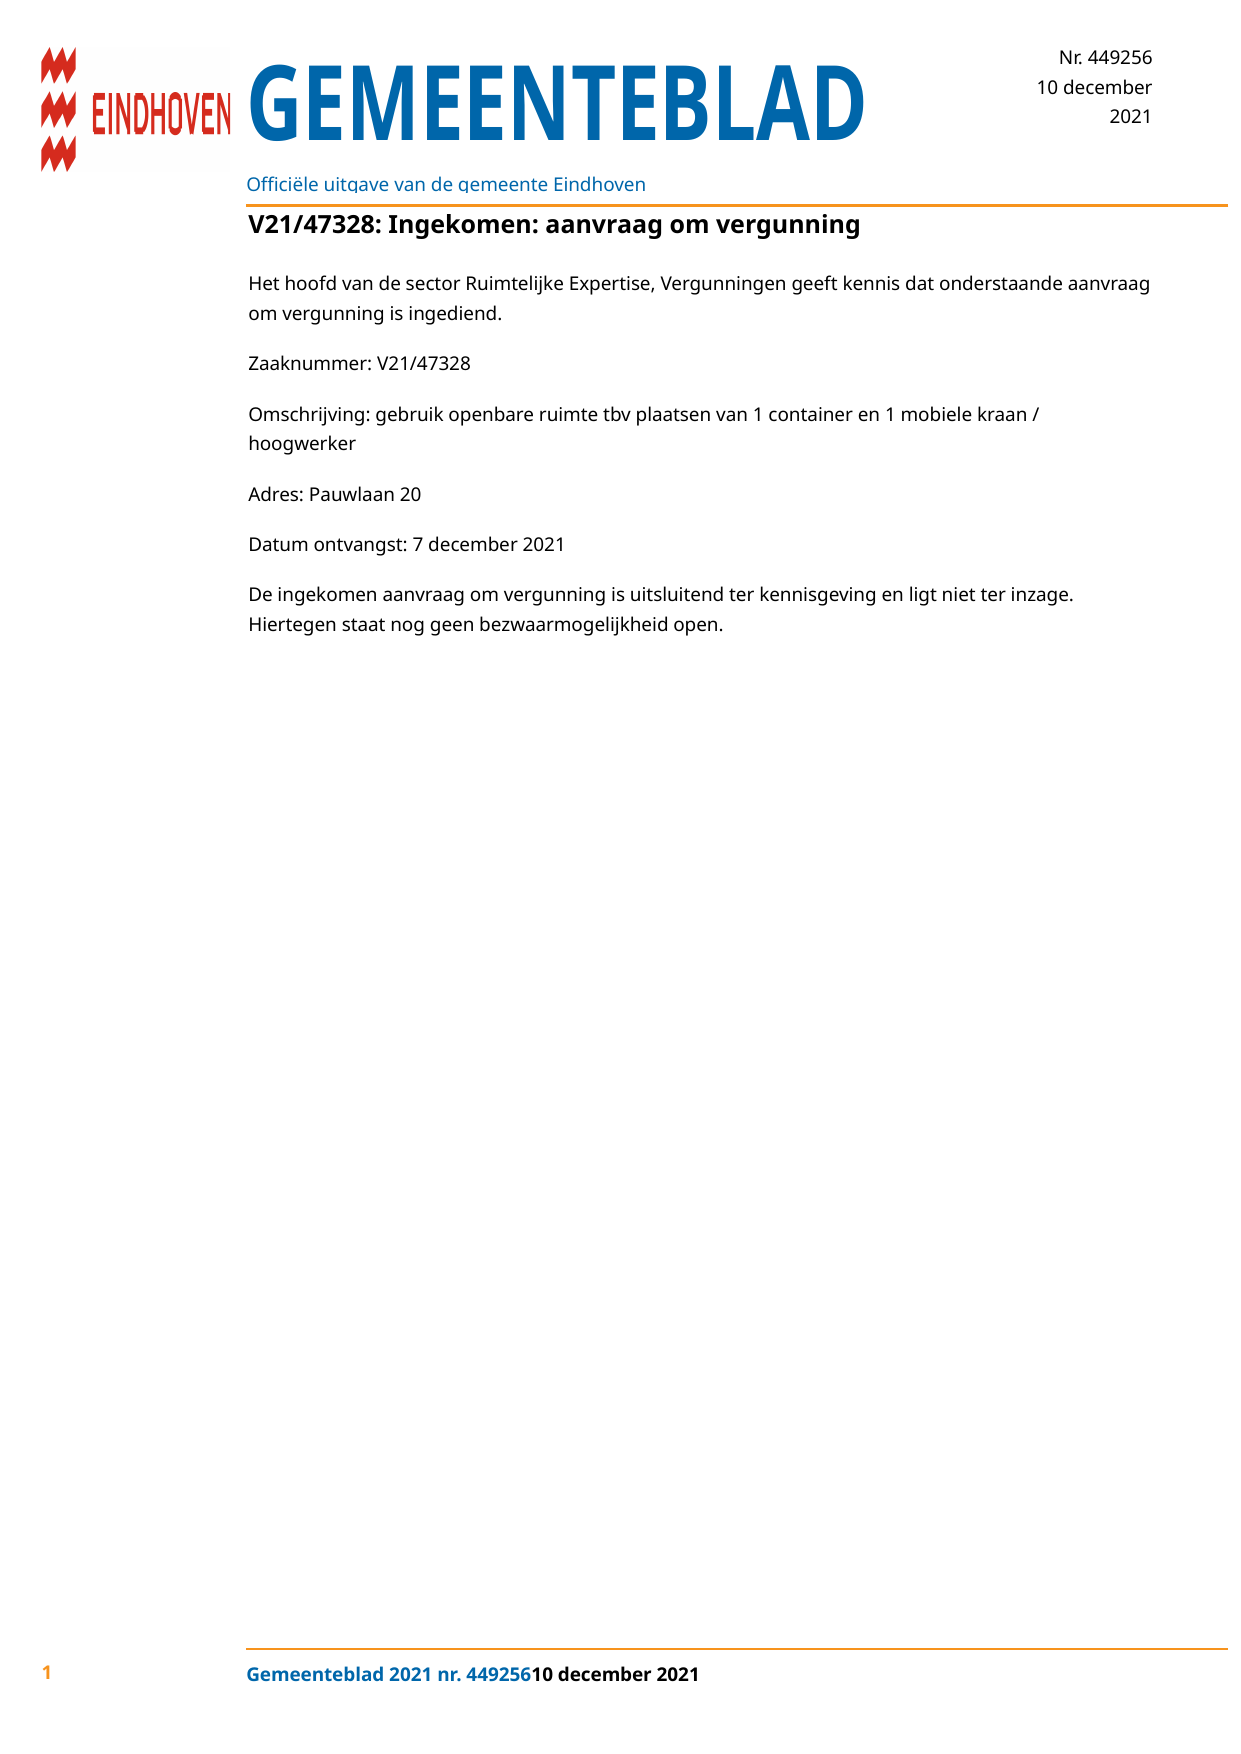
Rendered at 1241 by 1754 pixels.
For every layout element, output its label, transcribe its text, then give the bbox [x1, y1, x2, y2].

text Het hoofd van de sector Ruimtelijke Expertise, Vergunningen geeft kennis dat onderstaande aanvraag om vergunning is ingediend. [248, 270, 1152, 326]
text Zaaknummer: V21/47328 [248, 350, 1152, 376]
picture [41, 47, 231, 172]
text V21/47328: Ingekomen: aanvraag om vergunning [248, 207, 1152, 241]
text Omschrijving: gebruik openbare ruimte tbv plaatsen van 1 container en 1 mobiele kraan / hoogwerker [248, 401, 1152, 456]
text Adres: Pauwlaan 20 [248, 481, 1152, 506]
text De ingekomen aanvraag om vergunning is uitsluitend ter kennisgeving en ligt niet ter inzage. Hiertegen staat nog geen bezwaarmogelijkheid open. [248, 582, 1152, 637]
text Datum ontvangst: 7 december 2021 [248, 531, 1152, 557]
